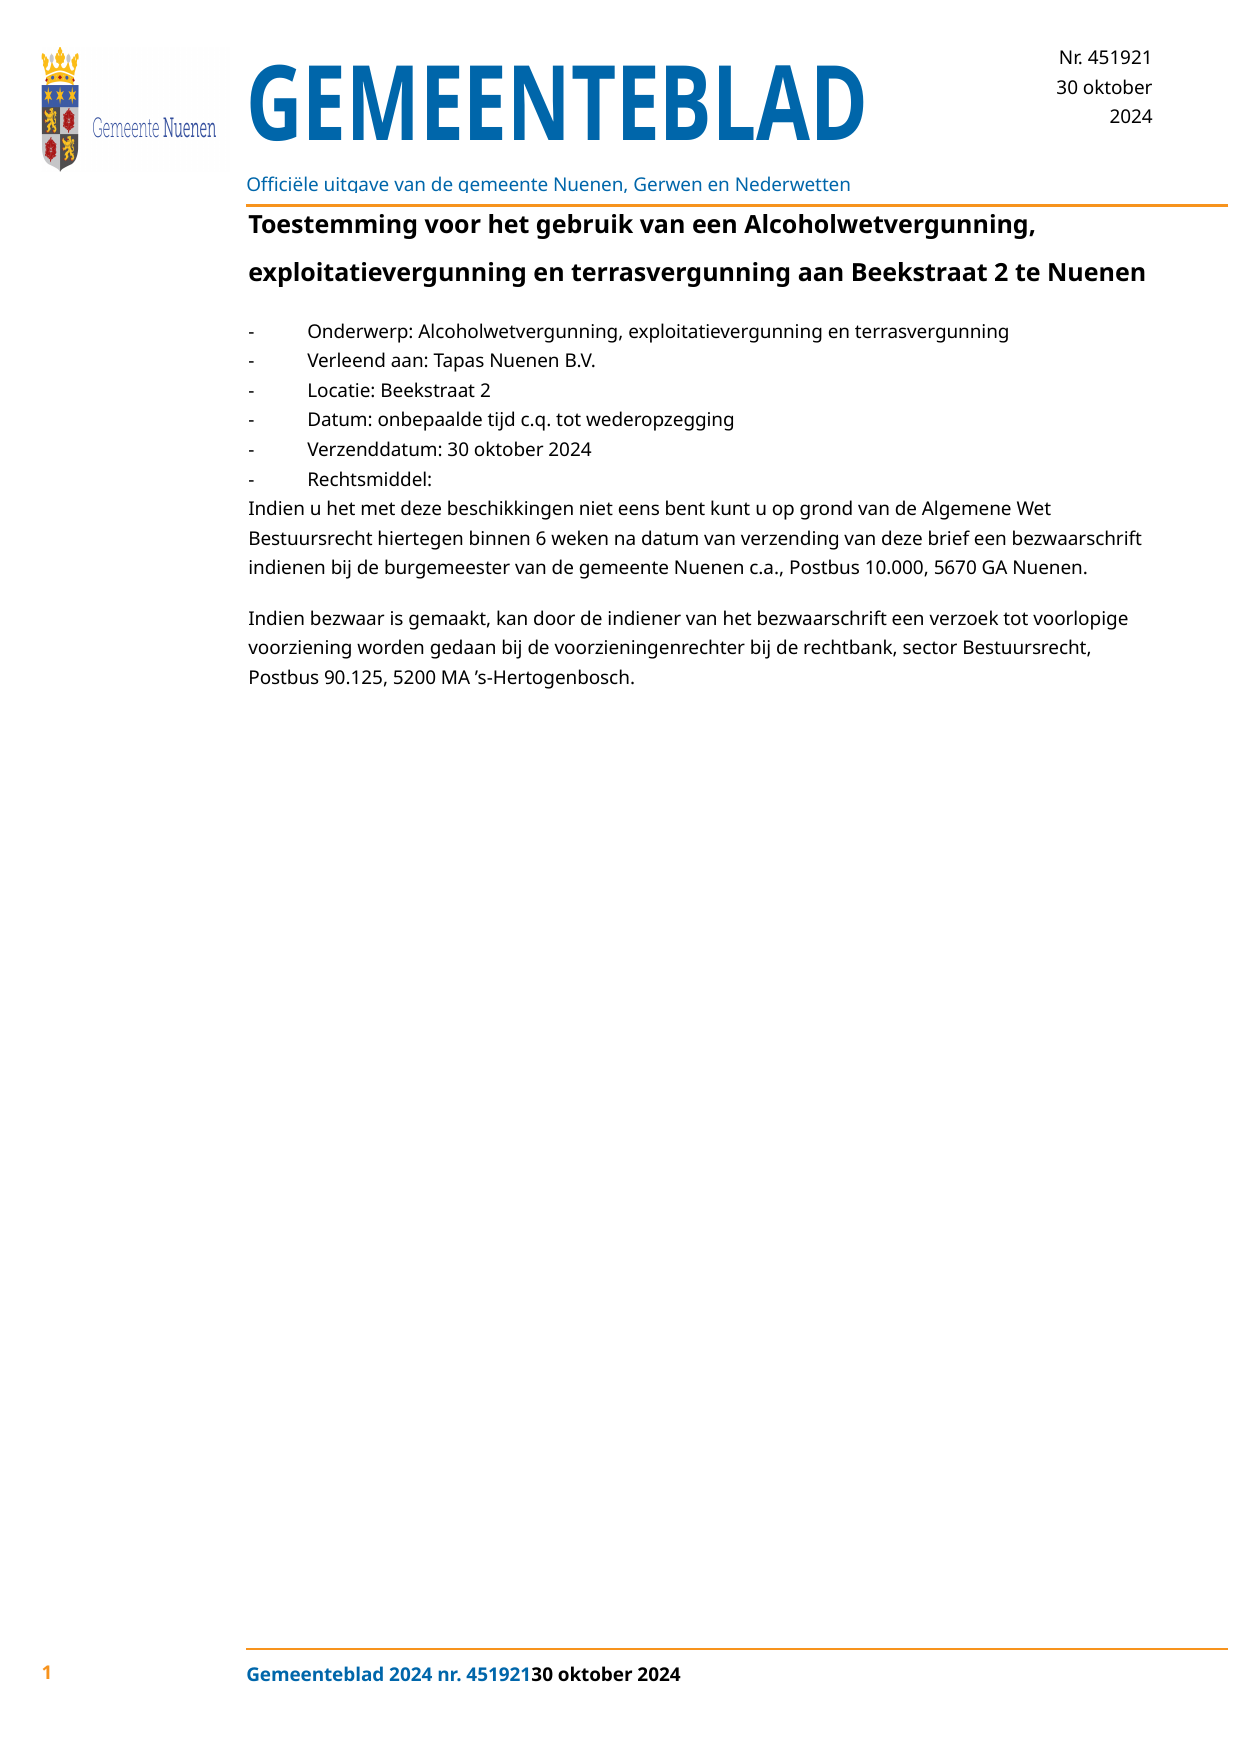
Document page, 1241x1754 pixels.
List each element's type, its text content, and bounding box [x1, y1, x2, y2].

list Verzenddatum: 30 oktober 2024 [248, 436, 1152, 462]
text Indien u het met deze beschikkingen niet eens bent kunt u op grond van de Algemene Wet Bestuursrecht hiertegen binnen 6 weken na datum van verzending van deze brief een bezwaarschrift indienen bij de burgemeester van de gemeente Nuenen c.a., Postbus 10.000, 5670 GA Nuenen. [248, 495, 1152, 580]
list Locatie: Beekstraat 2 [248, 377, 1152, 403]
picture [41, 47, 231, 172]
list Datum: onbepaalde tijd c.q. tot wederopzegging [248, 407, 1152, 432]
text Indien bezwaar is gemaakt, kan door de indiener van het bezwaarschrift een verzoek tot voorlopige voorziening worden gedaan bij de voorzieningenrechter bij de rechtbank, sector Bestuursrecht, Postbus 90.125, 5200 MA ’s-Hertogenbosch. [248, 605, 1152, 690]
list Verleend aan: Tapas Nuenen B.V. [248, 347, 1152, 373]
list Rechtsmiddel: [248, 466, 1152, 492]
text Toestemming voor het gebruik van een Alcoholwetvergunning, exploitatievergunning en terrasvergunning aan Beekstraat 2 te Nuenen [248, 207, 1152, 288]
list Onderwerp: Alcoholwetvergunning, exploitatievergunning en terrasvergunning [248, 318, 1152, 344]
